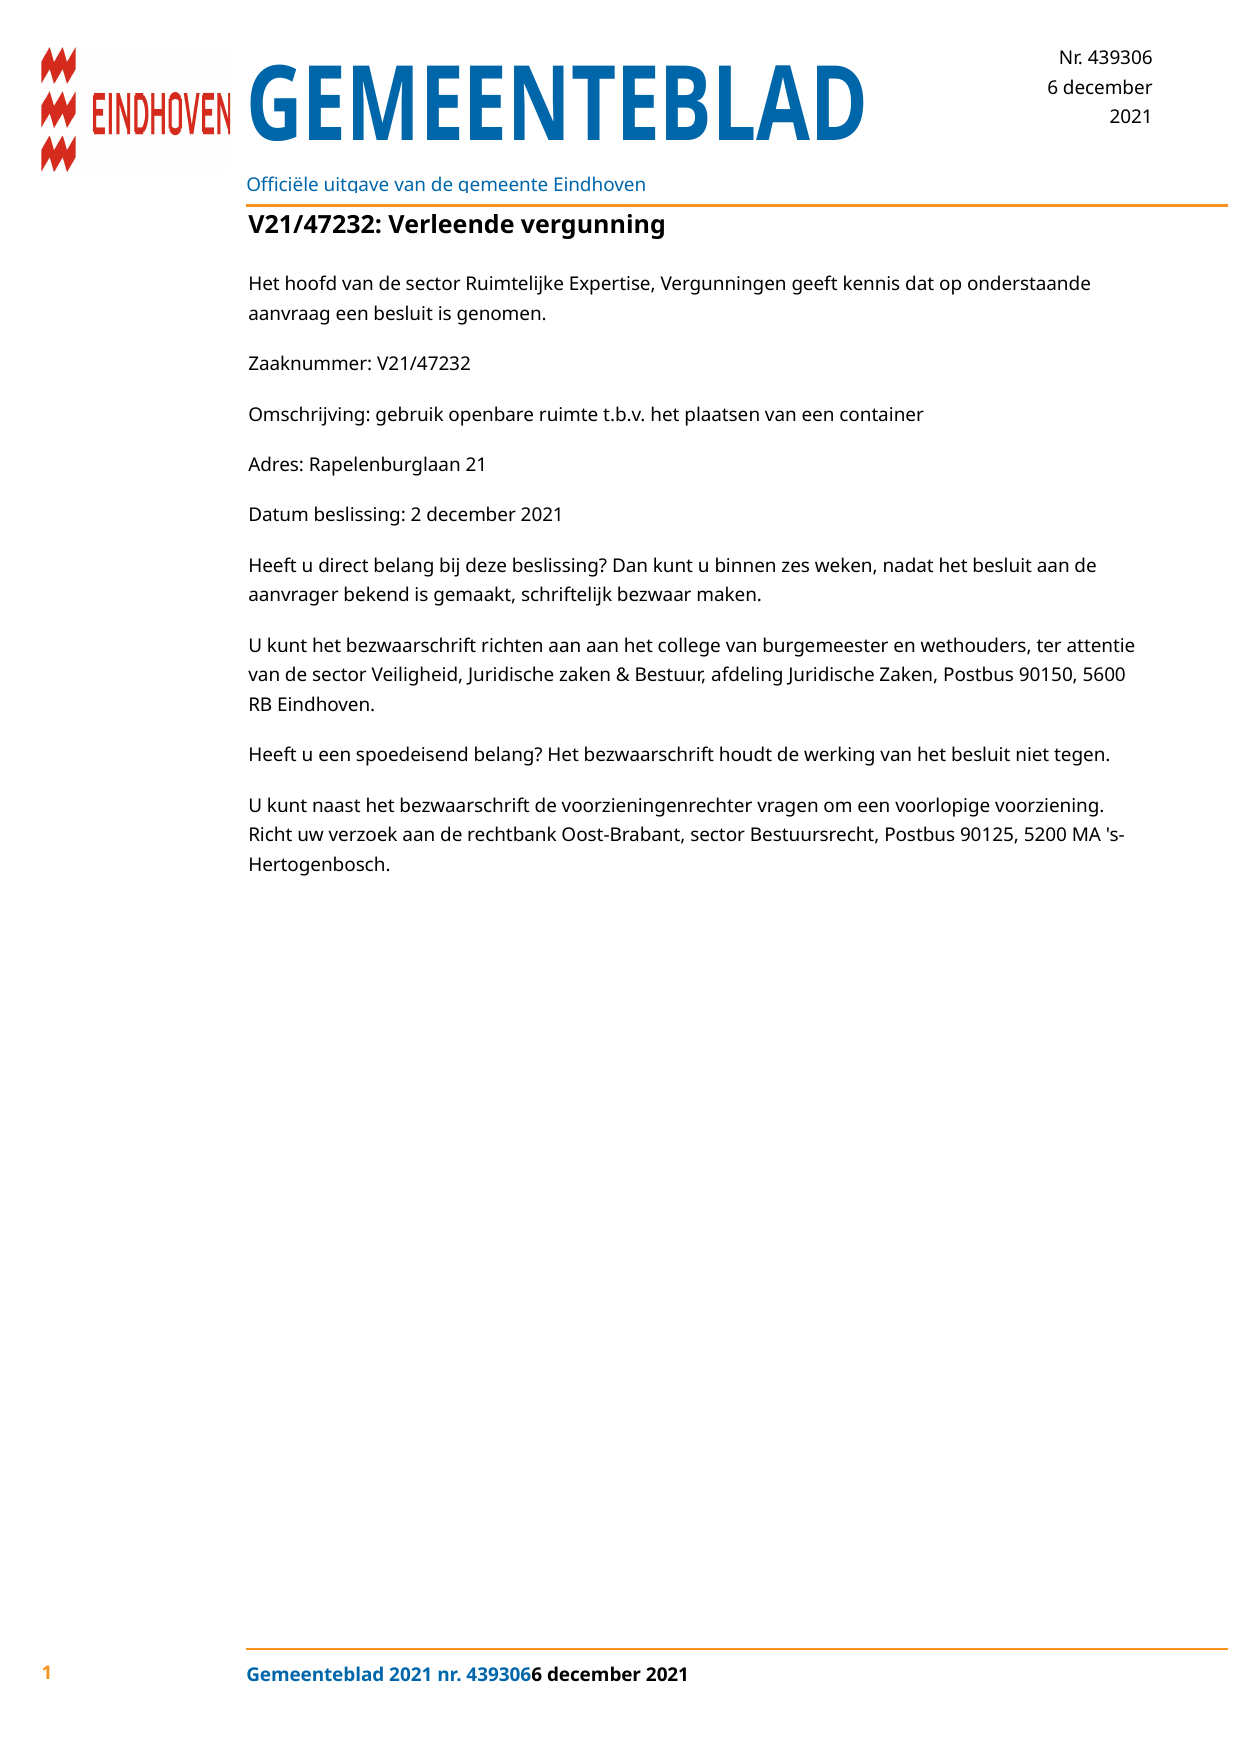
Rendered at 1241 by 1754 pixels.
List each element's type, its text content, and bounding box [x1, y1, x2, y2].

text U kunt het bezwaarschrift richten aan aan het college van burgemeester en wethouders, ter attentie van de sector Veiligheid, Juridische zaken & Bestuur, afdeling Juridische Zaken, Postbus 90150, 5600 RB Eindhoven. [248, 632, 1152, 717]
text Adres: Rapelenburglaan 21 [248, 451, 1152, 477]
text Het hoofd van de sector Ruimtelijke Expertise, Vergunningen geeft kennis dat op onderstaande aanvraag een besluit is genomen. [248, 270, 1152, 326]
text U kunt naast het bezwaarschrift de voorzieningenrechter vragen om een voorlopige voorziening. Richt uw verzoek aan de rechtbank Oost-Brabant, sector Bestuursrecht, Postbus 90125, 5200 MA 's-Hertogenbosch. [248, 792, 1152, 877]
text Omschrijving: gebruik openbare ruimte t.b.v. het plaatsen van een container [248, 401, 1152, 426]
text Heeft u direct belang bij deze beslissing? Dan kunt u binnen zes weken, nadat het besluit aan de aanvrager bekend is gemaakt, schriftelijk bezwaar maken. [248, 552, 1152, 607]
text V21/47232: Verleende vergunning [248, 207, 1152, 241]
text Heeft u een spoedeisend belang? Het bezwaarschrift houdt de werking van het besluit niet tegen. [248, 742, 1152, 767]
picture [41, 47, 231, 172]
text Datum beslissing: 2 december 2021 [248, 502, 1152, 527]
text Zaaknummer: V21/47232 [248, 350, 1152, 376]
